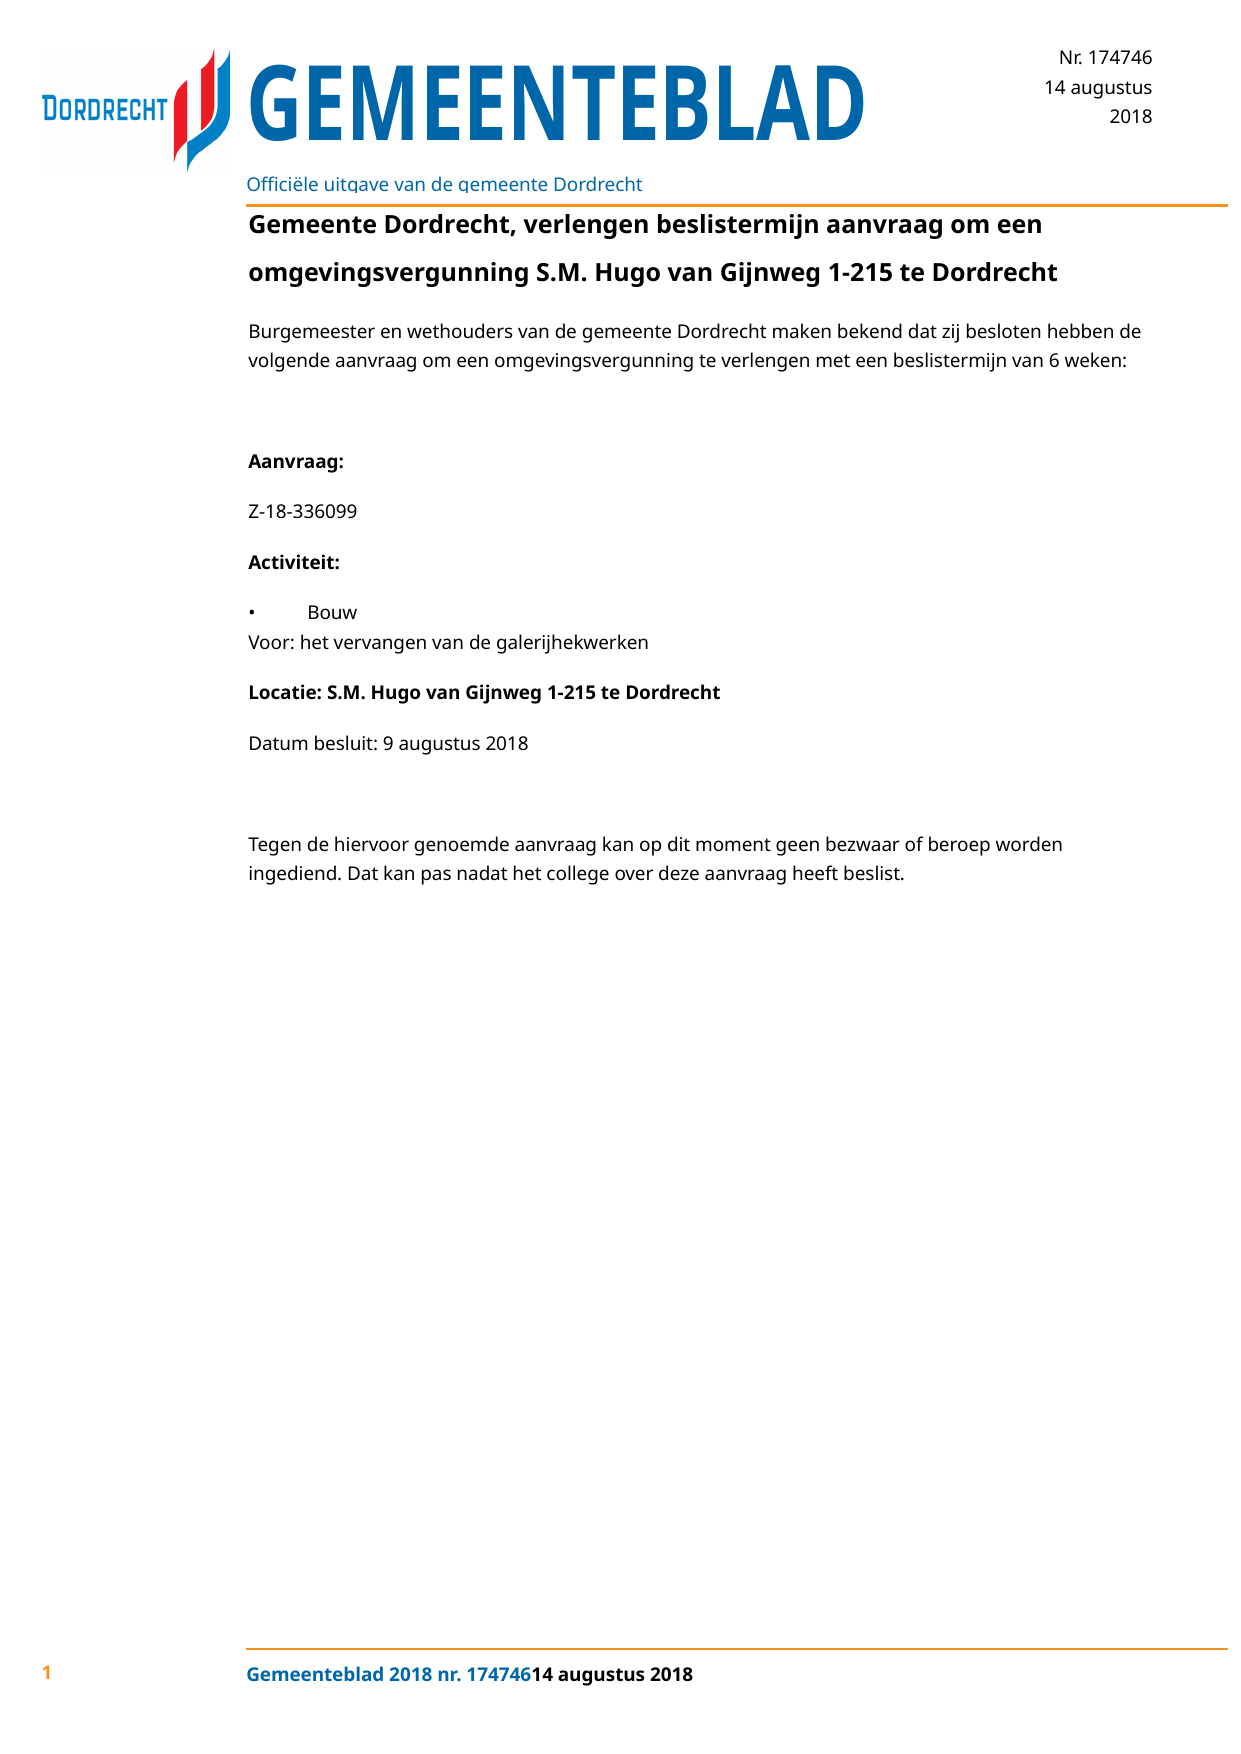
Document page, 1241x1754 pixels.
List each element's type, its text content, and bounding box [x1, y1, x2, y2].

list Bouw [248, 599, 1152, 625]
text Voor: het vervangen van de galerijhekwerken [248, 629, 1152, 655]
text Gemeente Dordrecht, verlengen beslistermijn aanvraag om een omgevingsvergunning S.M. Hugo van Gijnweg 1-215 te Dordrecht [248, 207, 1152, 288]
text Tegen de hiervoor genoemde aanvraag kan op dit moment geen bezwaar of beroep worden ingediend. Dat kan pas nadat het college over deze aanvraag heeft beslist. [248, 831, 1152, 886]
text Activiteit: [248, 549, 1152, 575]
text Z-18-336099 [248, 499, 1152, 524]
text Datum besluit: 9 augustus 2018 [248, 730, 1152, 756]
picture [41, 47, 231, 172]
text Burgemeester en wethouders van de gemeente Dordrecht maken bekend dat zij besloten hebben de volgende aanvraag om een omgevingsvergunning te verlengen met een beslistermijn van 6 weken: [248, 318, 1152, 373]
text Locatie: S.M. Hugo van Gijnweg 1-215 te Dordrecht [248, 679, 1152, 705]
text Aanvraag: [248, 448, 1152, 474]
